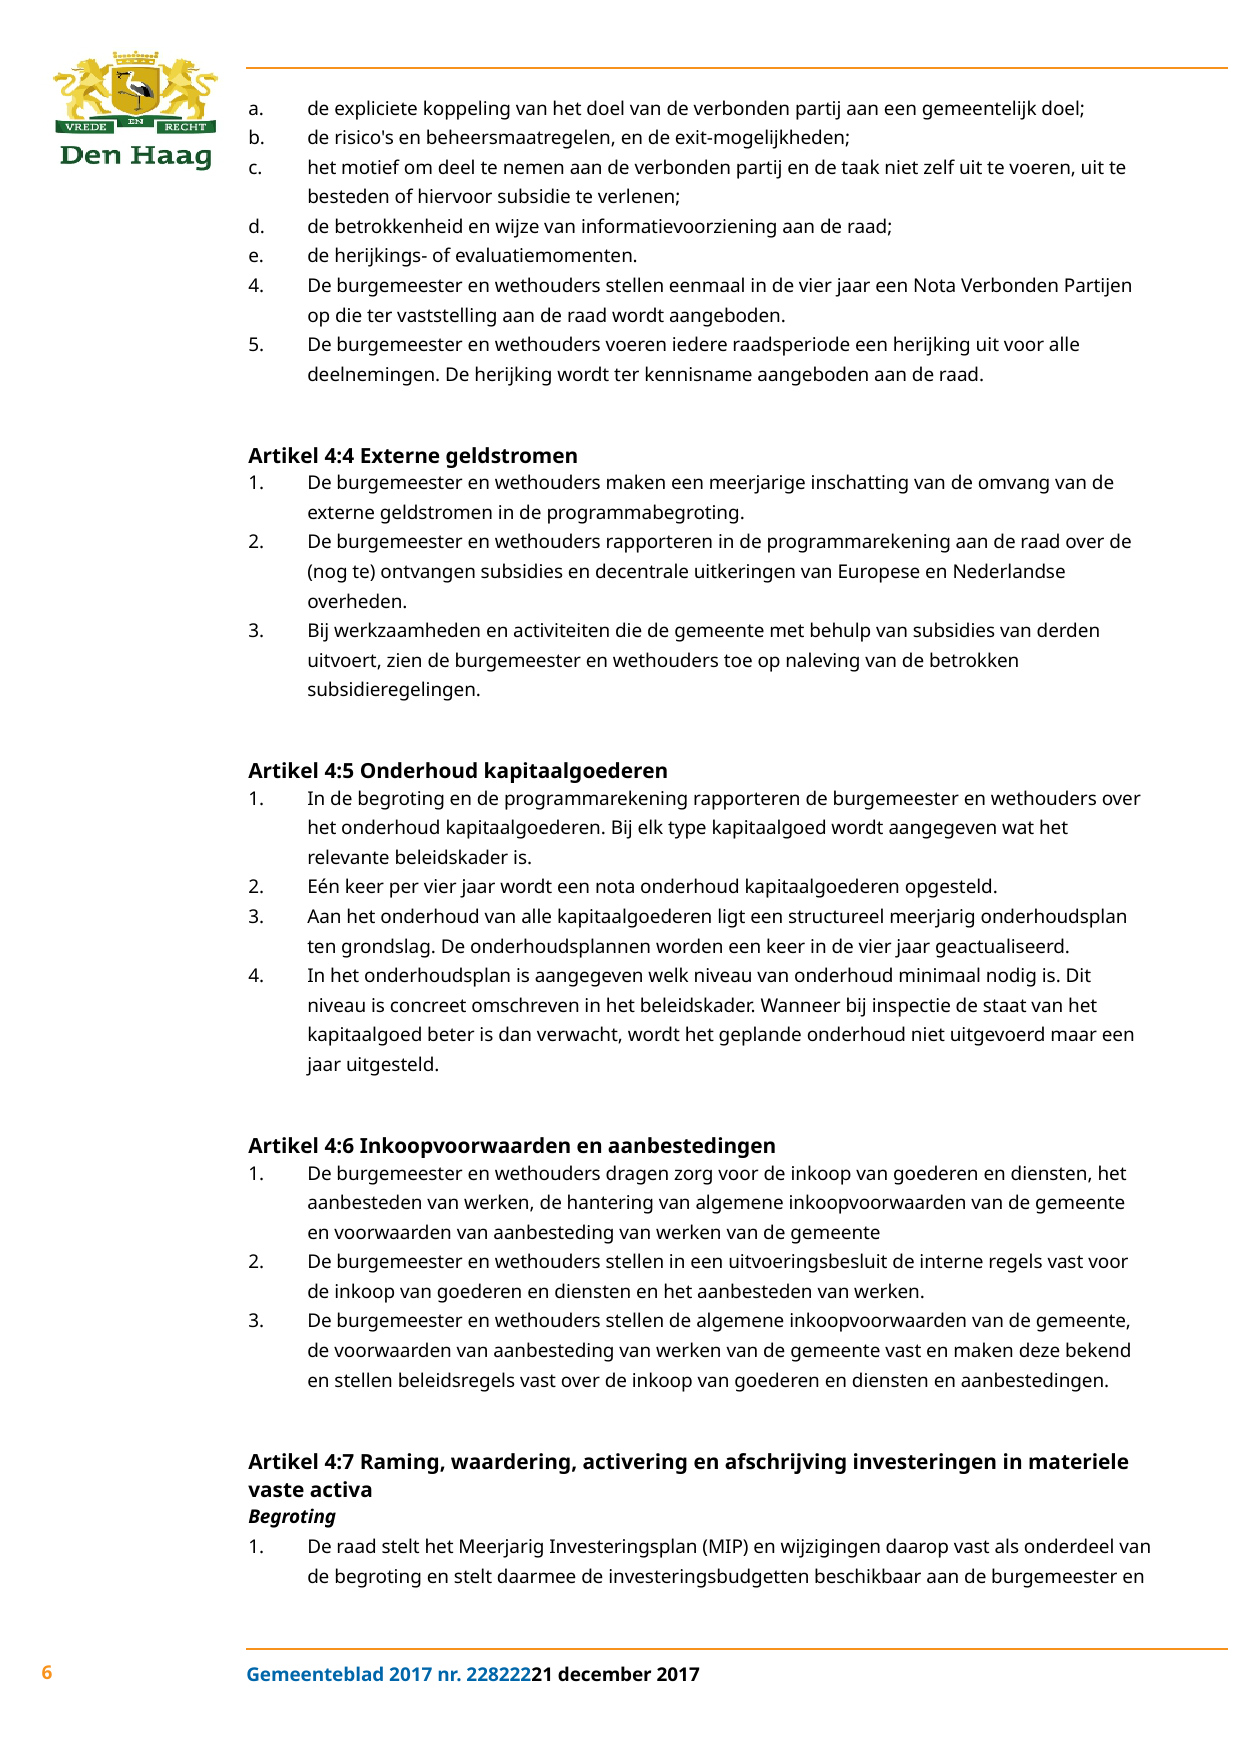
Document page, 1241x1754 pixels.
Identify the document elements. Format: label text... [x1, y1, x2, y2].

list het motief om deel te nemen aan de verbonden partij en de taak niet zelf uit te voeren, uit te besteden of hiervoor subsidie te verlenen; [248, 154, 1152, 209]
text Artikel 4:7 Raming, waardering, activering en afschrijving investeringen in materiele vaste activa [248, 1447, 1152, 1504]
list De burgemeester en wethouders stellen eenmaal in de vier jaar een Nota Verbonden Partijen op die ter vaststelling aan de raad wordt aangeboden. [248, 272, 1152, 328]
list De burgemeester en wethouders dragen zorg voor de inkoop van goederen en diensten, het aanbesteden van werken, de hantering van algemene inkoopvoorwaarden van de gemeente en voorwaarden van aanbesteding van werken van de gemeente [248, 1160, 1152, 1244]
text Artikel 4:4 Externe geldstromen [248, 441, 1152, 469]
list De burgemeester en wethouders rapporteren in de programmarekening aan de raad over de (nog te) ontvangen subsidies en decentrale uitkeringen van Europese en Nederlandse overheden. [248, 529, 1152, 613]
picture [41, 47, 231, 172]
list In de begroting en de programmarekening rapporteren de burgemeester en wethouders over het onderhoud kapitaalgoederen. Bij elk type kapitaalgoed wordt aangegeven wat het relevante beleidskader is. [248, 785, 1152, 870]
list Bij werkzaamheden en activiteiten die de gemeente met behulp van subsidies van derden uitvoert, zien de burgemeester en wethouders toe op naleving van de betrokken subsidieregelingen. [248, 617, 1152, 702]
list De burgemeester en wethouders stellen de algemene inkoopvoorwaarden van de gemeente, de voorwaarden van aanbesteding van werken van de gemeente vast en maken deze bekend en stellen beleidsregels vast over de inkoop van goederen en diensten en aanbestedingen. [248, 1308, 1152, 1392]
list De burgemeester en wethouders stellen in een uitvoeringsbesluit de interne regels vast voor de inkoop van goederen en diensten en het aanbesteden van werken. [248, 1248, 1152, 1304]
list de betrokkenheid en wijze van informatievoorziening aan de raad; [248, 213, 1152, 239]
text Begroting [248, 1504, 1152, 1529]
text Artikel 4:5 Onderhoud kapitaalgoederen [248, 757, 1152, 785]
list Eén keer per vier jaar wordt een nota onderhoud kapitaalgoederen opgesteld. [248, 874, 1152, 899]
list de risico's en beheersmaatregelen, en de exit-mogelijkheden; [248, 124, 1152, 150]
list De burgemeester en wethouders voeren iedere raadsperiode een herijking uit voor alle deelnemingen. De herijking wordt ter kennisname aangeboden aan de raad. [248, 331, 1152, 387]
list De burgemeester en wethouders maken een meerjarige inschatting van de omvang van de externe geldstromen in de programmabegroting. [248, 469, 1152, 525]
list De raad stelt het Meerjarig Investeringsplan (MIP) en wijzigingen daarop vast als onderdeel van de begroting en stelt daarmee de investeringsbudgetten beschikbaar aan de burgemeester en [248, 1533, 1152, 1588]
list In het onderhoudsplan is aangegeven welk niveau van onderhoud minimaal nodig is. Dit niveau is concreet omschreven in het beleidskader. Wanneer bij inspectie de staat van het kapitaalgoed beter is dan verwacht, wordt het geplande onderhoud niet uitgevoerd maar een jaar uitgesteld. [248, 962, 1152, 1077]
list Aan het onderhoud van alle kapitaalgoederen ligt een structureel meerjarig onderhoudsplan ten grondslag. De onderhoudsplannen worden een keer in de vier jaar geactualiseerd. [248, 903, 1152, 959]
list de expliciete koppeling van het doel van de verbonden partij aan een gemeentelijk doel; [248, 95, 1152, 121]
list de herijkings- of evaluatiemomenten. [248, 243, 1152, 268]
text Artikel 4:6 Inkoopvoorwaarden en aanbestedingen [248, 1131, 1152, 1160]
